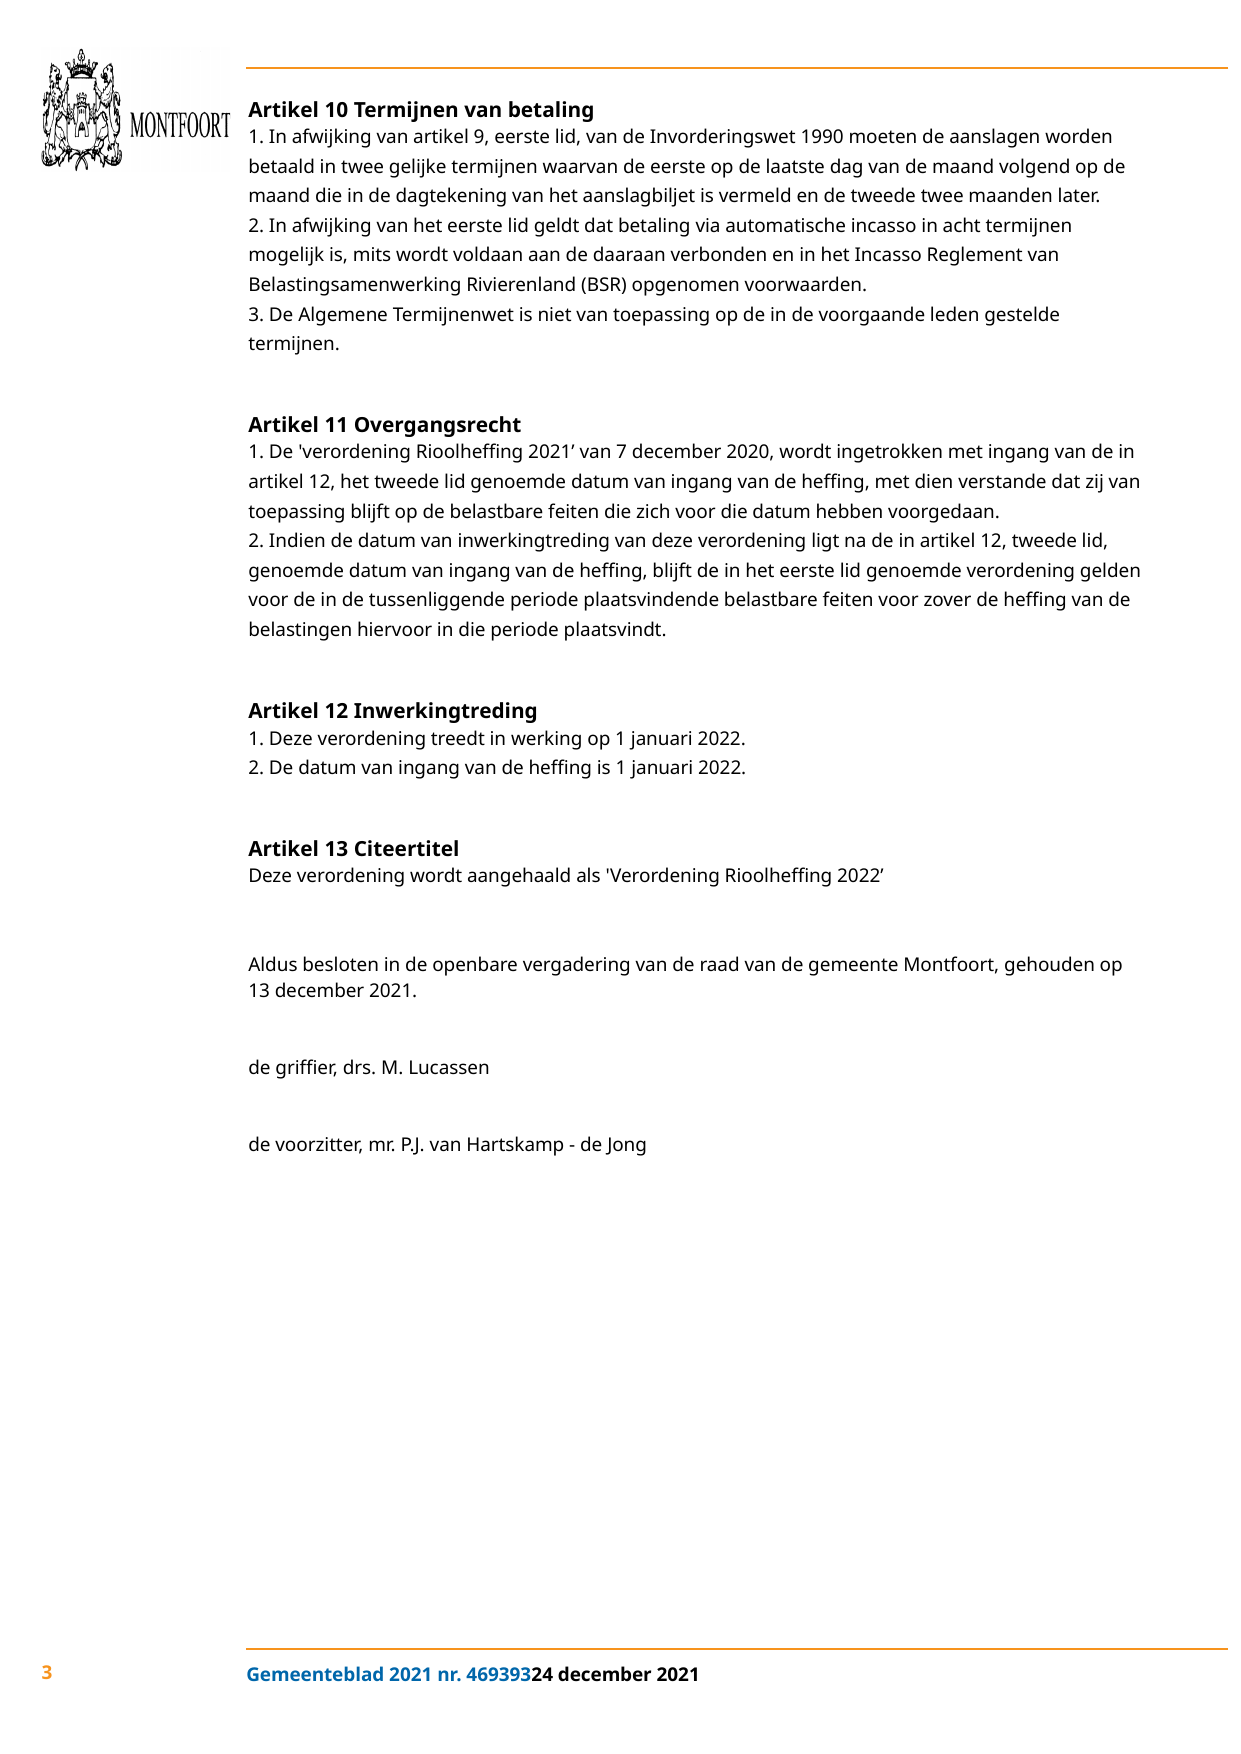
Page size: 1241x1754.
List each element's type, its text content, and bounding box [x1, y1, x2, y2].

text 3. De Algemene Termijnenwet is niet van toepassing op de in de voorgaande leden gestelde termijnen. [248, 301, 1152, 356]
text 2. Indien de datum van inwerkingtreding van deze verordening ligt na de in artikel 12, tweede lid, genoemde datum van ingang van de heffing, blijft de in het eerste lid genoemde verordening gelden voor de in de tussenliggende periode plaatsvindende belastbare feiten voor zover de heffing van de belastingen hiervoor in die periode plaatsvindt. [248, 527, 1152, 642]
text Artikel 10 Termijnen van betaling [248, 95, 1152, 123]
text 2. In afwijking van het eerste lid geldt dat betaling via automatische incasso in acht termijnen mogelijk is, mits wordt voldaan aan de daaraan verbonden en in het Incasso Reglement van Belastingsamenwerking Rivierenland (BSR) opgenomen voorwaarden. [248, 212, 1152, 297]
text Artikel 11 Overgangsrecht [248, 410, 1152, 439]
text 1. De 'verordening Rioolheffing 2021’ van 7 december 2020, wordt ingetrokken met ingang van de in artikel 12, het tweede lid genoemde datum van ingang van de heffing, met dien verstande dat zij van toepassing blijft op de belastbare feiten die zich voor die datum hebben voorgedaan. [248, 439, 1152, 524]
text 1. In afwijking van artikel 9, eerste lid, van de Invorderingswet 1990 moeten de aanslagen worden betaald in twee gelijke termijnen waarvan de eerste op de laatste dag van de maand volgend op de maand die in de dagtekening van het aanslagbiljet is vermeld en de tweede twee maanden later. [248, 123, 1152, 208]
text de voorzitter, mr. P.J. van Hartskamp - de Jong [248, 1132, 1152, 1157]
picture [41, 47, 231, 172]
text Aldus besloten in de openbare vergadering van de raad van de gemeente Montfoort, gehouden op [248, 951, 1152, 977]
text 1. Deze verordening treedt in werking op 1 januari 2022. [248, 725, 1152, 750]
text Deze verordening wordt aangehaald als 'Verordening Rioolheffing 2022’ [248, 863, 1152, 888]
text de griffier, drs. M. Lucassen [248, 1054, 1152, 1080]
text Artikel 12 Inwerkingtreding [248, 696, 1152, 725]
text 13 december 2021. [248, 977, 1152, 1003]
text 2. De datum van ingang van de heffing is 1 januari 2022. [248, 754, 1152, 780]
text Artikel 13 Citeertitel [248, 834, 1152, 863]
